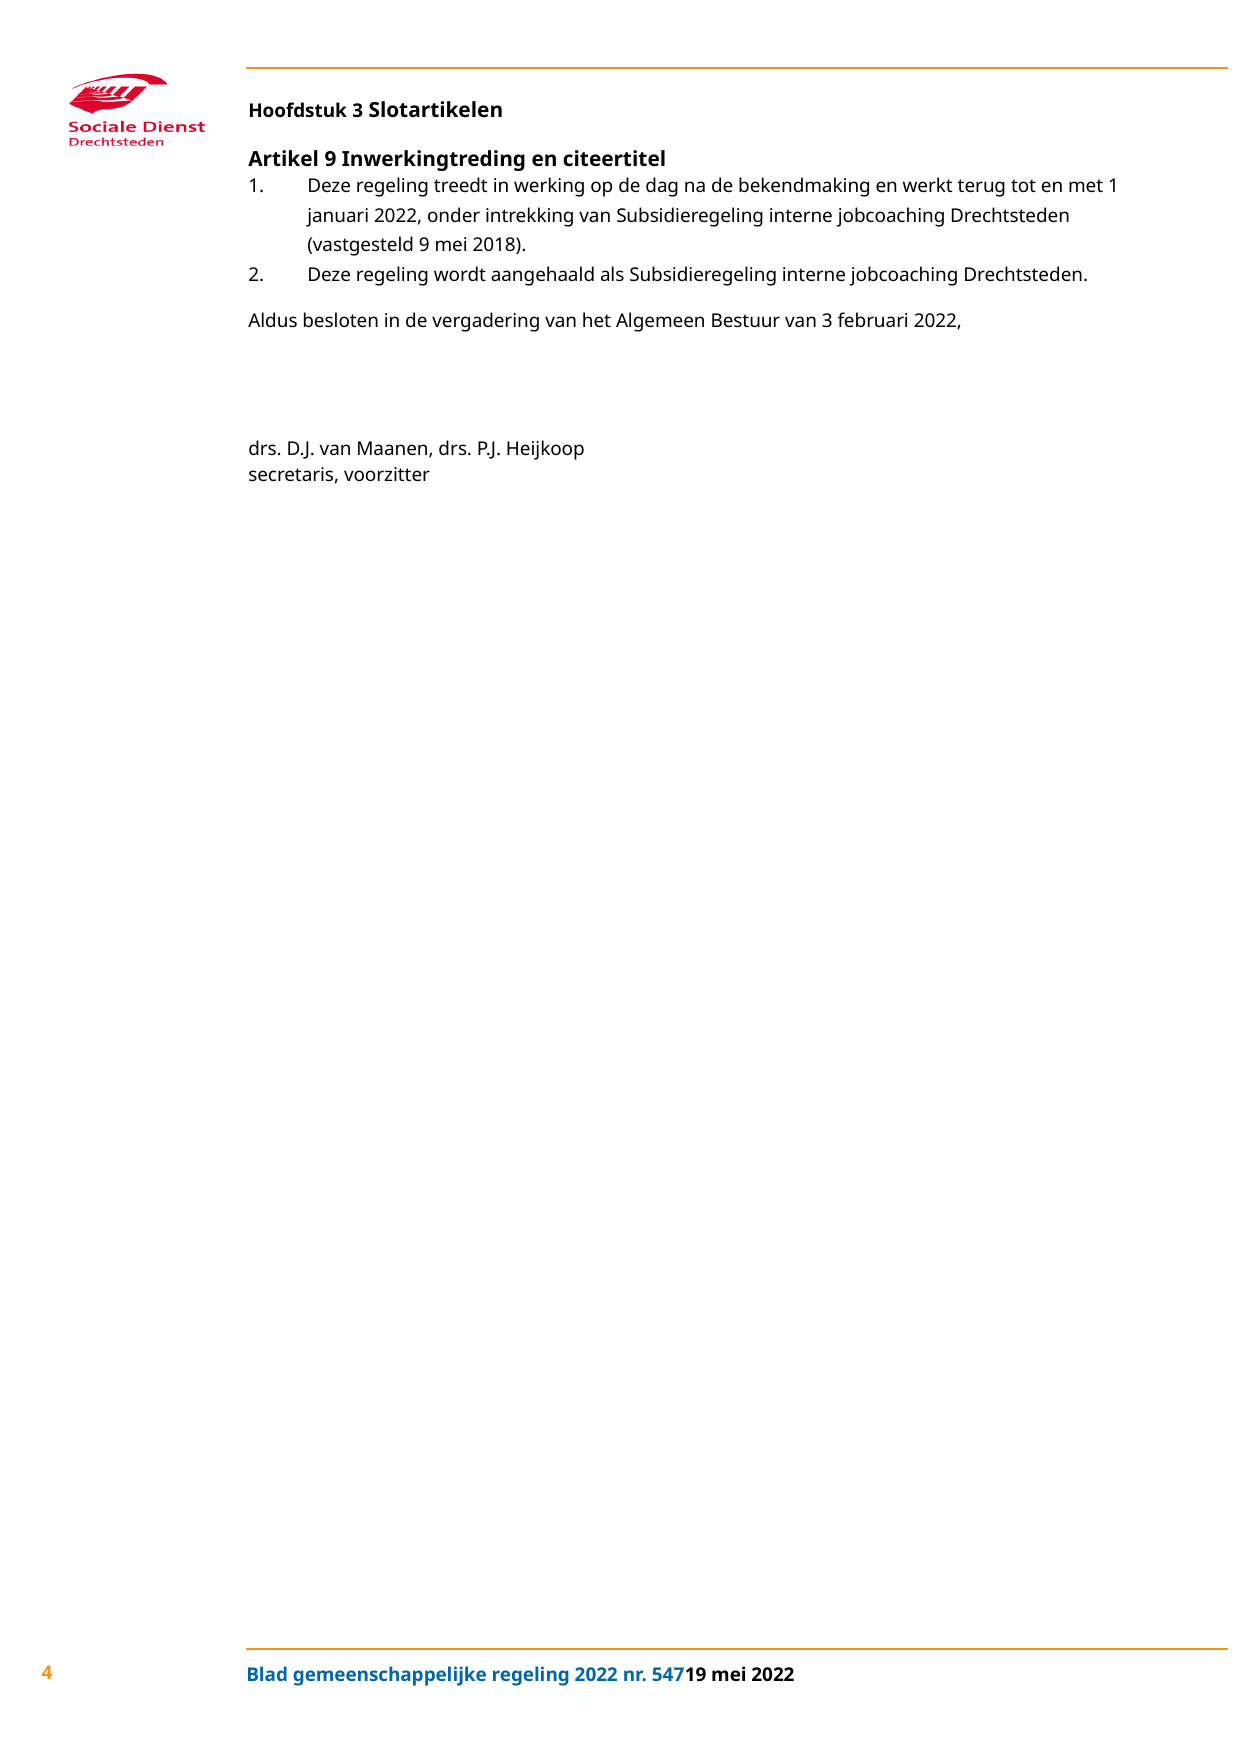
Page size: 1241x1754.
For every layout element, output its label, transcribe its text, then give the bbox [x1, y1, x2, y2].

picture [41, 47, 231, 172]
text Hoofdstuk 3 Slotartikelen [248, 95, 1152, 123]
text Aldus besloten in de vergadering van het Algemeen Bestuur van 3 februari 2022, [248, 307, 1152, 333]
text drs. D.J. van Maanen, drs. P.J. Heijkoop [248, 436, 1152, 461]
list Deze regeling wordt aangehaald als Subsidieregeling interne jobcoaching Drechtsteden. [248, 261, 1152, 287]
list Deze regeling treedt in werking op de dag na de bekendmaking en werkt terug tot en met 1 januari 2022, onder intrekking van Subsidieregeling interne jobcoaching Drechtsteden (vastgesteld 9 mei 2018). [248, 172, 1152, 257]
text Artikel 9 Inwerkingtreding en citeertitel [248, 144, 1152, 172]
text secretaris, voorzitter [248, 461, 1152, 487]
